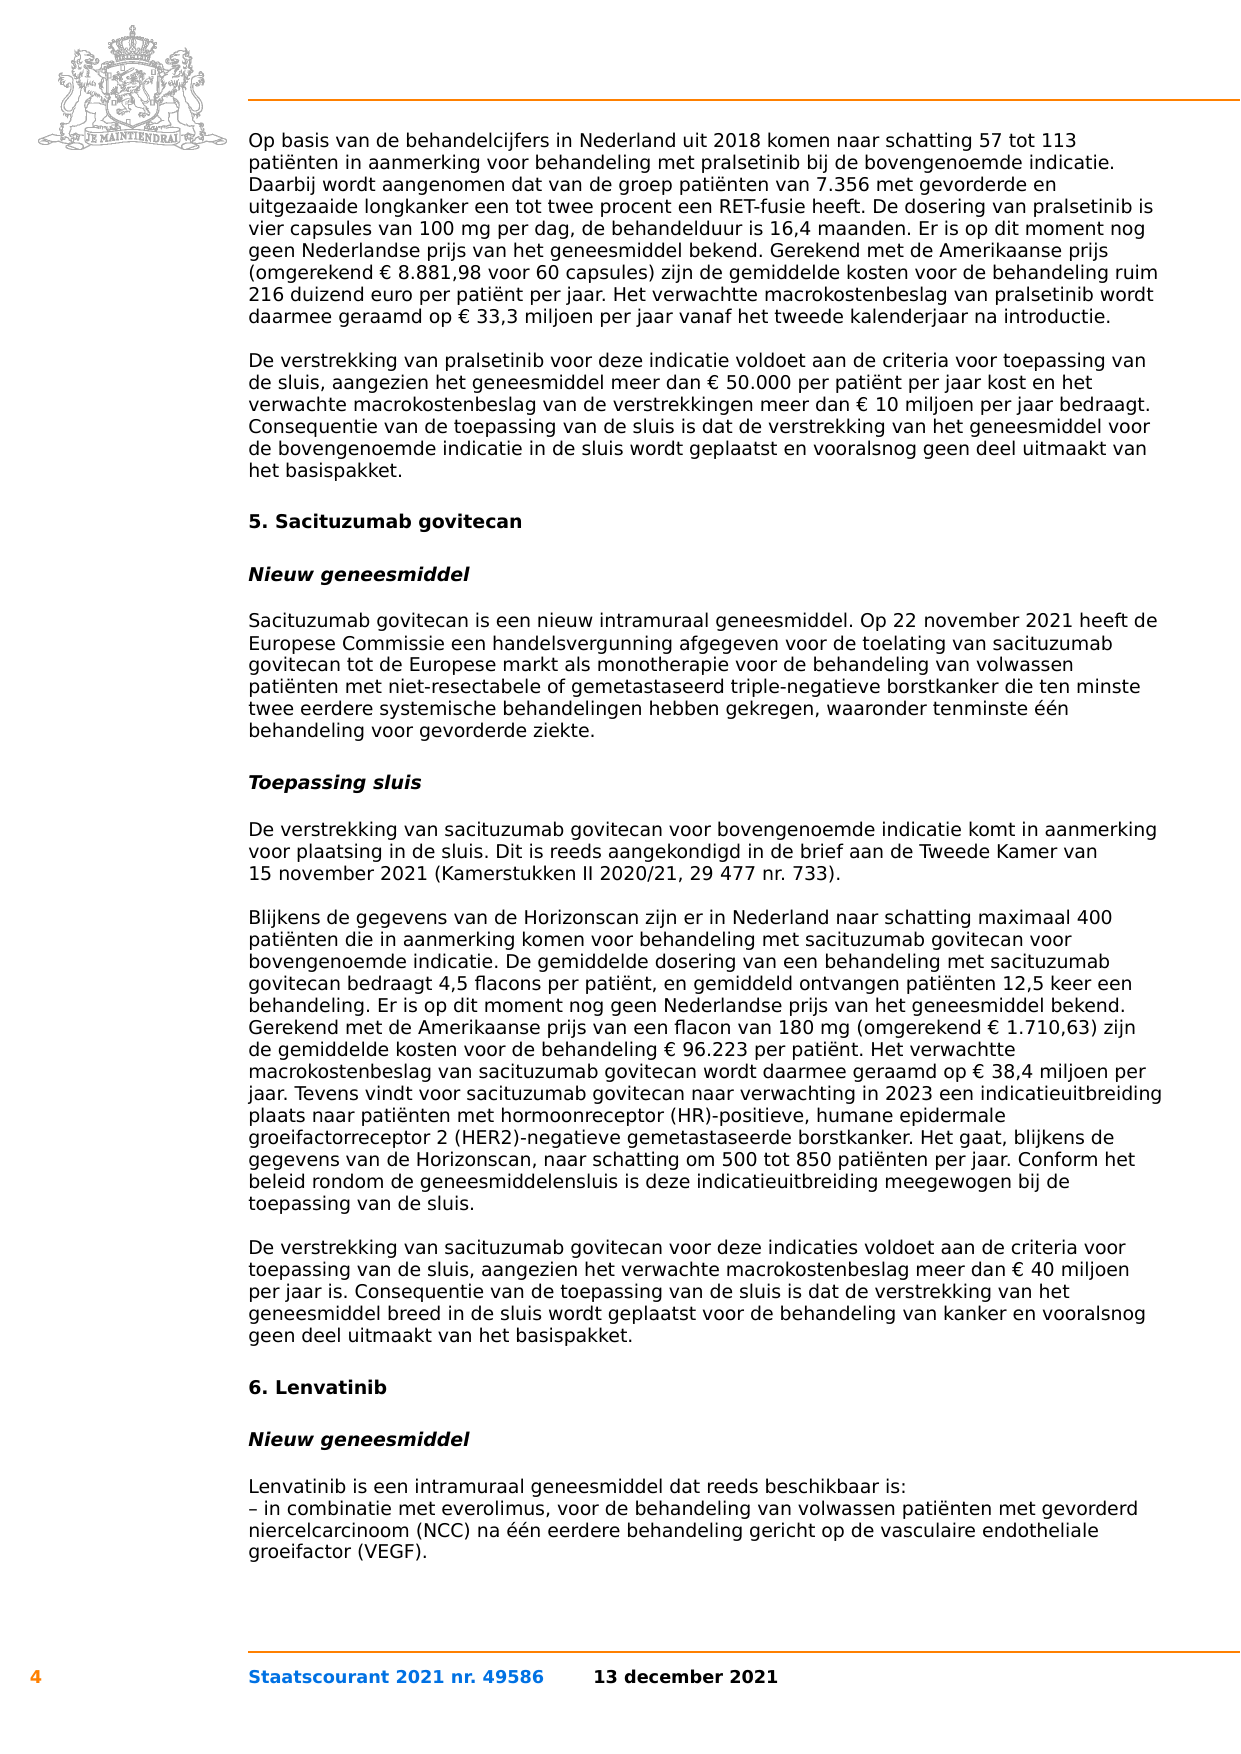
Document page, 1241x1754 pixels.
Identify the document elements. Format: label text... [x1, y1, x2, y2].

text De verstrekking van pralsetinib voor deze indicatie voldoet aan de criteria voor toepassing van de sluis, aangezien het geneesmiddel meer dan € 50.000 per patiënt per jaar kost en het verwachte macrokostenbeslag van de verstrekkingen meer dan € 10 miljoen per jaar bedraagt. Consequentie van de toepassing van de sluis is dat de verstrekking van het geneesmiddel voor de bovengenoemde indicatie in de sluis wordt geplaatst en vooralsnog geen deel uitmaakt van het basispakket. [248, 349, 1163, 481]
subtitle 6. Lenvatinib [248, 1377, 1163, 1398]
text Sacituzumab govitecan is een nieuw intramuraal geneesmiddel. Op 22 november 2021 heeft de Europese Commissie een handelsvergunning afgegeven voor de toelating van sacituzumab govitecan tot de Europese markt als monotherapie voor de behandeling van volwassen patiënten met niet-resectabele of gemetastaseerd triple-negatieve borstkanker die ten minste twee eerdere systemische behandelingen hebben gekregen, waaronder tenminste één behandeling voor gevorderde ziekte. [248, 610, 1163, 742]
text De verstrekking van sacituzumab govitecan voor deze indicaties voldoet aan de criteria voor toepassing van de sluis, aangezien het verwachte macrokostenbeslag meer dan € 40 miljoen per jaar is. Consequentie van de toepassing van de sluis is dat de verstrekking van het geneesmiddel breed in de sluis wordt geplaatst voor de behandeling van kanker en vooralsnog geen deel uitmaakt van het basispakket. [248, 1237, 1163, 1347]
text – in combinatie met everolimus, voor de behandeling van volwassen patiënten met gevorderd niercelcarcinoom (NCC) na één eerdere behandeling gericht op de vasculaire endotheliale groeifactor (VEGF). [248, 1497, 1163, 1563]
text Blijkens de gegevens van de Horizonscan zijn er in Nederland naar schatting maximaal 400 patiënten die in aanmerking komen voor behandeling met sacituzumab govitecan voor bovengenoemde indicatie. De gemiddelde dosering van een behandeling met sacituzumab govitecan bedraagt 4,5 flacons per patiënt, en gemiddeld ontvangen patiënten 12,5 keer een behandeling. Er is op dit moment nog geen Nederlandse prijs van het geneesmiddel bekend. Gerekend met de Amerikaanse prijs van een flacon van 180 mg (omgerekend € 1.710,63) zijn de gemiddelde kosten voor de behandeling € 96.223 per patiënt. Het verwachtte macrokostenbeslag van sacituzumab govitecan wordt daarmee geraamd op € 38,4 miljoen per jaar. Tevens vindt voor sacituzumab govitecan naar verwachting in 2023 een indicatieuitbreiding plaats naar patiënten met hormoonreceptor (HR)-positieve, humane epidermale groeifactorreceptor 2 (HER2)-negatieve gemetastaseerde borstkanker. Het gaat, blijkens de gegevens van de Horizonscan, naar schatting om 500 tot 850 patiënten per jaar. Conform het beleid rondom de geneesmiddelensluis is deze indicatieuitbreiding meegewogen bij de toepassing van de sluis. [248, 907, 1163, 1215]
subtitle Nieuw geneesmiddel [248, 1428, 1163, 1451]
subtitle 5. Sacituzumab govitecan [248, 511, 1163, 533]
text De verstrekking van sacituzumab govitecan voor bovengenoemde indicatie komt in aanmerking voor plaatsing in de sluis. Dit is reeds aangekondigd in de brief aan de Tweede Kamer van 15 november 2021 (Kamerstukken II 2020/21, 29 477 nr. 733). [248, 819, 1163, 885]
subtitle Nieuw geneesmiddel [248, 563, 1163, 585]
picture [38, 25, 227, 150]
text Lenvatinib is een intramuraal geneesmiddel dat reeds beschikbaar is: [248, 1476, 1163, 1497]
subtitle Toepassing sluis [248, 772, 1163, 794]
text Op basis van de behandelcijfers in Nederland uit 2018 komen naar schatting 57 tot 113 patiënten in aanmerking voor behandeling met pralsetinib bij de bovengenoemde indicatie. Daarbij wordt aangenomen dat van de groep patiënten van 7.356 met gevorderde en uitgezaaide longkanker een tot twee procent een RET-fusie heeft. De dosering van pralsetinib is vier capsules van 100 mg per dag, de behandelduur is 16,4 maanden. Er is op dit moment nog geen Nederlandse prijs van het geneesmiddel bekend. Gerekend met de Amerikaanse prijs (omgerekend € 8.881,98 voor 60 capsules) zijn de gemiddelde kosten voor de behandeling ruim 216 duizend euro per patiënt per jaar. Het verwachtte macrokostenbeslag van pralsetinib wordt daarmee geraamd op € 33,3 miljoen per jaar vanaf het tweede kalenderjaar na introductie. [248, 130, 1163, 328]
